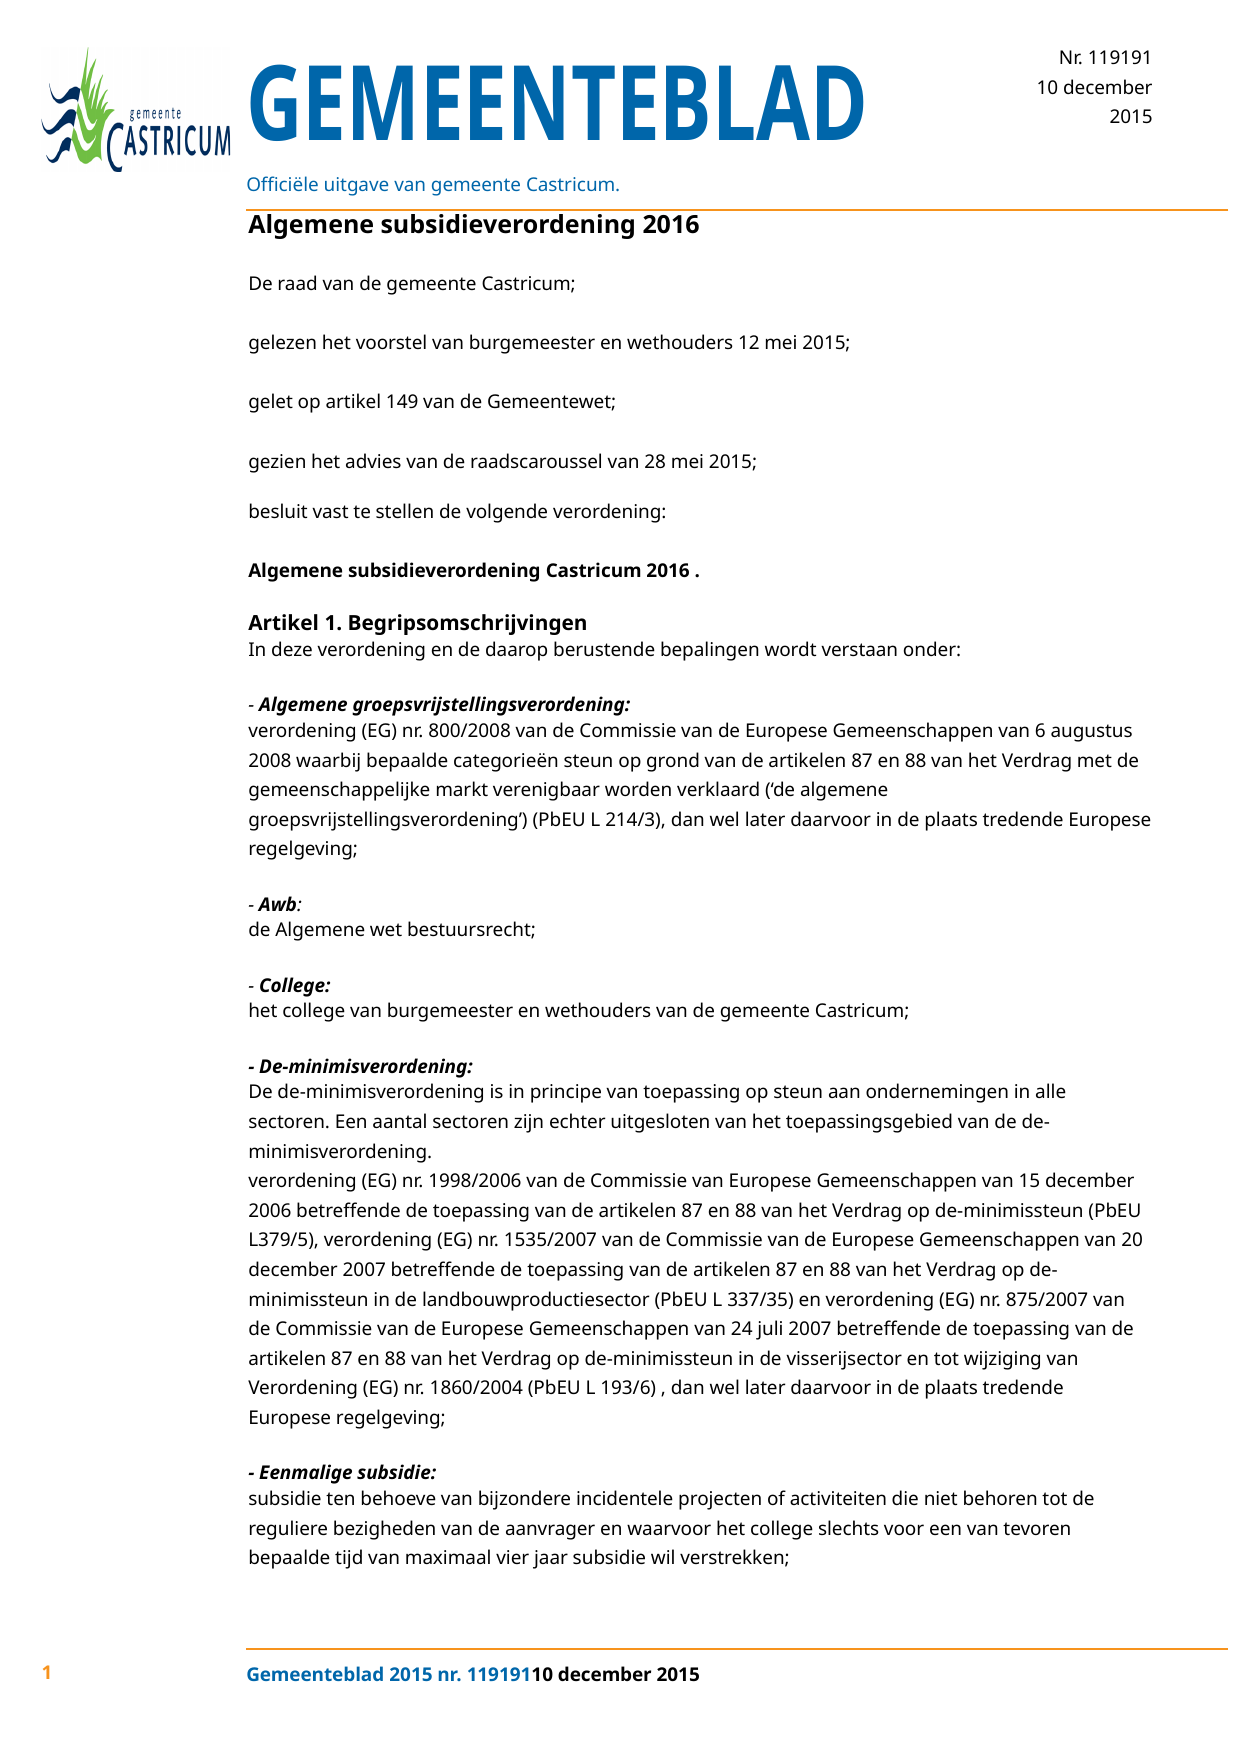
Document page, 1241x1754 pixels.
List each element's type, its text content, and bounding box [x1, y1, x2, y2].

text gelezen het voorstel van burgemeester en wethouders 12 mei 2015; [248, 329, 1152, 355]
text De de-minimisverordening is in principe van toepassing op steun aan ondernemingen in alle sectoren. Een aantal sectoren zijn echter uitgesloten van het toepassingsgebied van de de-minimisverordening. [248, 1079, 1152, 1163]
text gelet op artikel 149 van de Gemeentewet; [248, 389, 1152, 414]
text - Algemene groepsvrijstellingsverordening: [248, 691, 1152, 717]
text verordening (EG) nr. 800/2008 van de Commissie van de Europese Gemeenschappen van 6 augustus 2008 waarbij bepaalde categorieën steun op grond van de artikelen 87 en 88 van het Verdrag met de gemeenschappelijke markt verenigbaar worden verklaard (‘de algemene groepsvrijstellingsverordening’) (PbEU L 214/3), dan wel later daarvoor in de plaats tredende Europese regelgeving; [248, 717, 1152, 861]
text - Awb: [248, 891, 1152, 917]
text - Eenmalige subsidie: [248, 1459, 1152, 1485]
text - De-minimisverordening: [248, 1053, 1152, 1079]
text verordening (EG) nr. 1998/2006 van de Commissie van Europese Gemeenschappen van 15 december 2006 betreffende de toepassing van de artikelen 87 en 88 van het Verdrag op de-minimissteun (PbEU L379/5), verordening (EG) nr. 1535/2007 van de Commissie van de Europese Gemeenschappen van 20 december 2007 betreffende de toepassing van de artikelen 87 en 88 van het Verdrag op de-minimissteun in de landbouwproductiesector (PbEU L 337/35) en verordening (EG) nr. 875/2007 van de Commissie van de Europese Gemeenschappen van 24 juli 2007 betreffende de toepassing van de artikelen 87 en 88 van het Verdrag op de-minimissteun in de visserijsector en tot wijziging van Verordening (EG) nr. 1860/2004 (PbEU L 193/6) , dan wel later daarvoor in de plaats tredende Europese regelgeving; [248, 1167, 1152, 1430]
text subsidie ten behoeve van bijzondere incidentele projecten of activiteiten die niet behoren tot de reguliere bezigheden van de aanvrager en waarvoor het college slechts voor een van tevoren bepaalde tijd van maximaal vier jaar subsidie wil verstrekken; [248, 1485, 1152, 1570]
text Artikel 1. Begripsomschrijvingen [248, 608, 1152, 636]
text het college van burgemeester en wethouders van de gemeente Castricum; [248, 998, 1152, 1023]
text gezien het advies van de raadscaroussel van 28 mei 2015; [248, 448, 1152, 473]
text besluit vast te stellen de volgende verordening: [248, 498, 1152, 524]
text de Algemene wet bestuursrecht; [248, 917, 1152, 942]
text De raad van de gemeente Castricum; [248, 270, 1152, 296]
text Algemene subsidieverordening Castricum 2016 . [248, 557, 1152, 583]
text In deze verordening en de daarop berustende bepalingen wordt verstaan onder: [248, 636, 1152, 662]
text Algemene subsidieverordening 2016 [248, 211, 1152, 241]
text - College: [248, 972, 1152, 998]
picture [41, 47, 231, 172]
